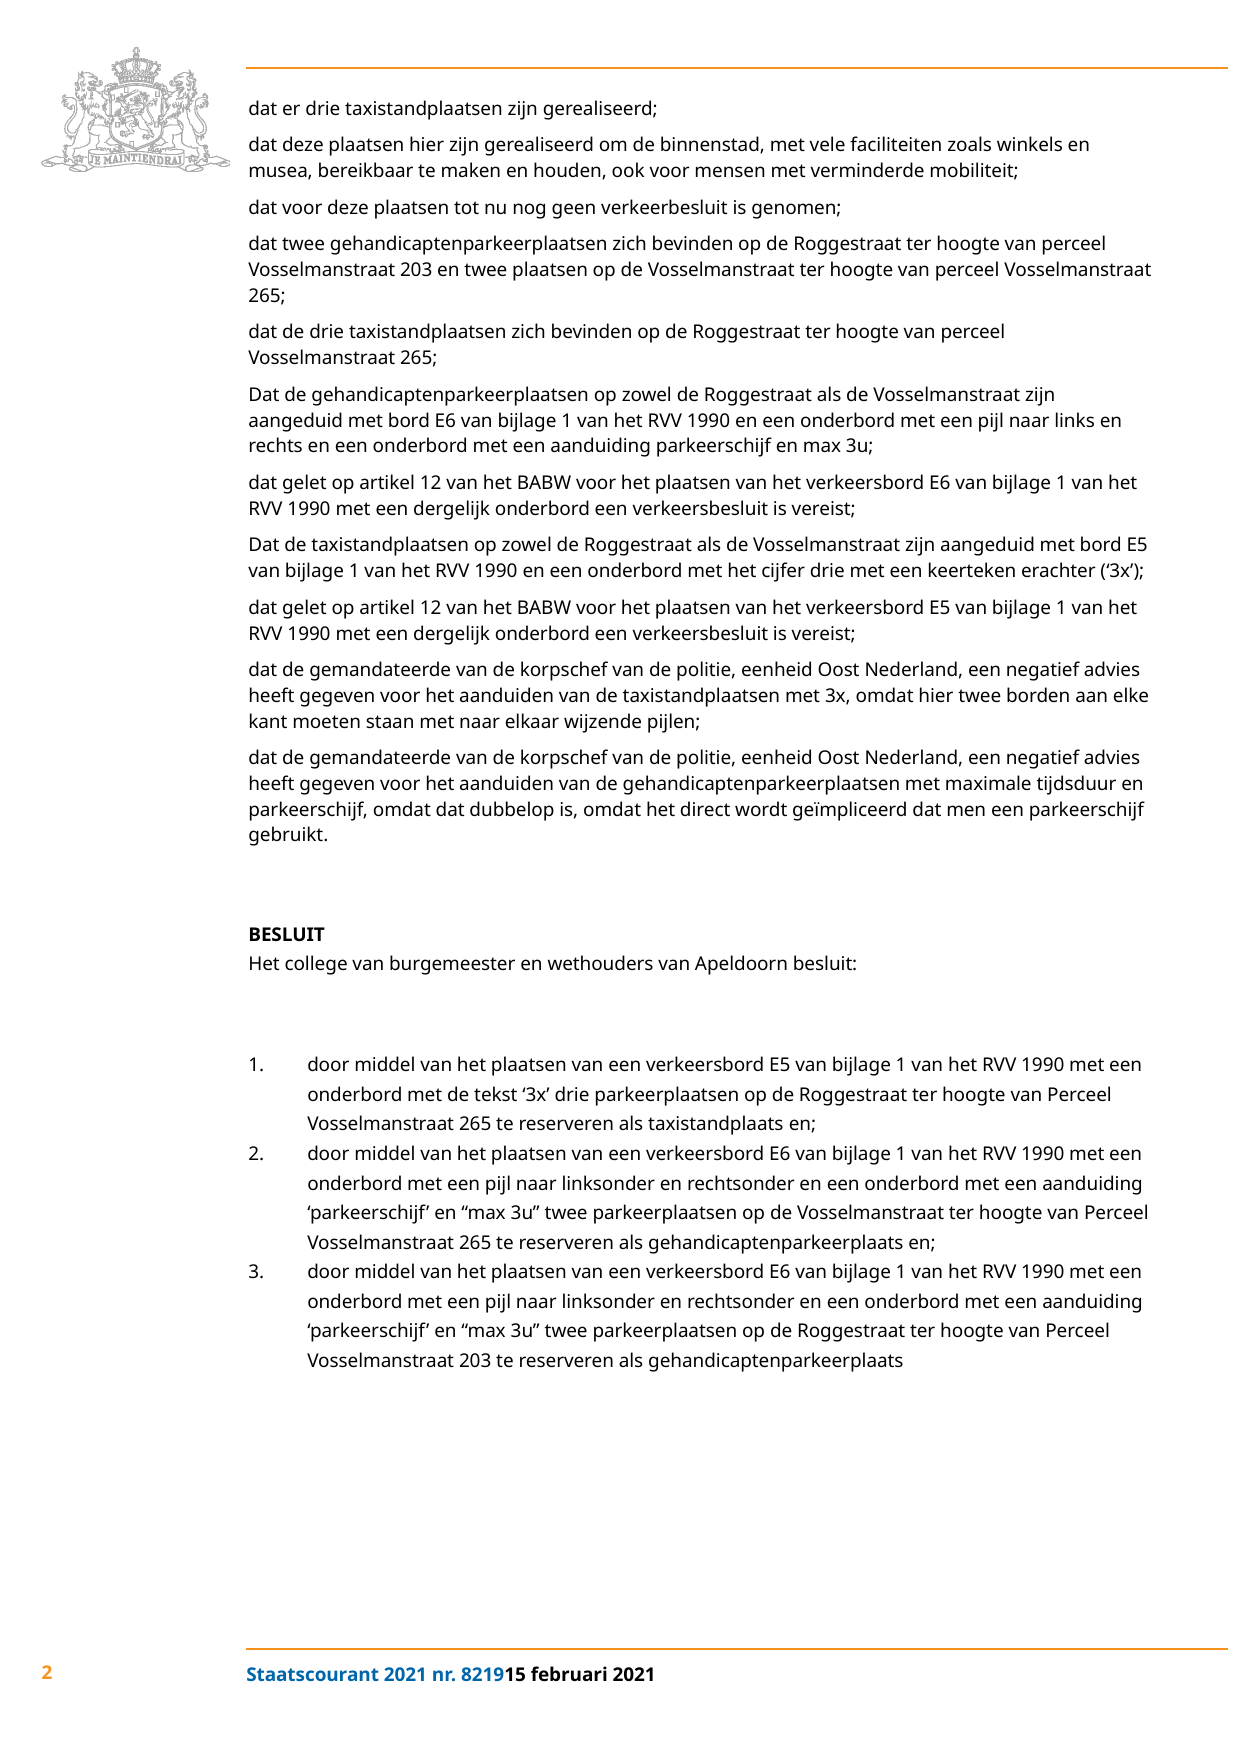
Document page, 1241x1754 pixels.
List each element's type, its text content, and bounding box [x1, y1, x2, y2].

list door middel van het plaatsen van een verkeersbord E6 van bijlage 1 van het RVV 1990 met een onderbord met een pijl naar linksonder en rechtsonder en een onderbord met een aanduiding ‘parkeerschijf’ en “max 3u” twee parkeerplaatsen op de Roggestraat ter hoogte van Perceel Vosselmanstraat 203 te reserveren als gehandicaptenparkeerplaats [248, 1258, 1152, 1373]
text dat de drie taxistandplaatsen zich bevinden op de Roggestraat ter hoogte van perceel Vosselmanstraat 265; [248, 319, 1152, 370]
text dat de gemandateerde van de korpschef van de politie, eenheid Oost Nederland, een negatief advies heeft gegeven voor het aanduiden van de taxistandplaatsen met 3x, omdat hier twee borden aan elke kant moeten staan met naar elkaar wijzende pijlen; [248, 656, 1152, 733]
list door middel van het plaatsen van een verkeersbord E5 van bijlage 1 van het RVV 1990 met een onderbord met de tekst ‘3x’ drie parkeerplaatsen op de Roggestraat ter hoogte van Perceel Vosselmanstraat 265 te reserveren als taxistandplaats en; [248, 1051, 1152, 1136]
text dat twee gehandicaptenparkeerplaatsen zich bevinden op de Roggestraat ter hoogte van perceel Vosselmanstraat 203 en twee plaatsen op de Vosselmanstraat ter hoogte van perceel Vosselmanstraat 265; [248, 231, 1152, 308]
text dat gelet op artikel 12 van het BABW voor het plaatsen van het verkeersbord E5 van bijlage 1 van het RVV 1990 met een dergelijk onderbord een verkeersbesluit is vereist; [248, 594, 1152, 645]
text dat deze plaatsen hier zijn gerealiseerd om de binnenstad, met vele faciliteiten zoals winkels en musea, bereikbaar te maken en houden, ook voor mensen met verminderde mobiliteit; [248, 131, 1152, 183]
text Dat de gehandicaptenparkeerplaatsen op zowel de Roggestraat als de Vosselmanstraat zijn aangeduid met bord E6 van bijlage 1 van het RVV 1990 en een onderbord met een pijl naar links en rechts en een onderbord met een aanduiding parkeerschijf en max 3u; [248, 381, 1152, 458]
text Dat de taxistandplaatsen op zowel de Roggestraat als de Vosselmanstraat zijn aangeduid met bord E5 van bijlage 1 van het RVV 1990 en een onderbord met het cijfer drie met een keerteken erachter (‘3x’); [248, 532, 1152, 583]
text dat gelet op artikel 12 van het BABW voor het plaatsen van het verkeersbord E6 van bijlage 1 van het RVV 1990 met een dergelijk onderbord een verkeersbesluit is vereist; [248, 469, 1152, 521]
text Het college van burgemeester en wethouders van Apeldoorn besluit: [248, 951, 1152, 976]
picture [41, 47, 231, 172]
text dat er drie taxistandplaatsen zijn gerealiseerd; [248, 95, 1152, 121]
list door middel van het plaatsen van een verkeersbord E6 van bijlage 1 van het RVV 1990 met een onderbord met een pijl naar linksonder en rechtsonder en een onderbord met een aanduiding ‘parkeerschijf’ en “max 3u” twee parkeerplaatsen op de Vosselmanstraat ter hoogte van Perceel Vosselmanstraat 265 te reserveren als gehandicaptenparkeerplaats en; [248, 1140, 1152, 1255]
text BESLUIT [248, 921, 1152, 947]
text dat de gemandateerde van de korpschef van de politie, eenheid Oost Nederland, een negatief advies heeft gegeven voor het aanduiden van de gehandicaptenparkeerplaatsen met maximale tijdsduur en parkeerschijf, omdat dat dubbelop is, omdat het direct wordt geïmpliceerd dat men een parkeerschijf gebruikt. [248, 744, 1152, 847]
text dat voor deze plaatsen tot nu nog geen verkeerbesluit is genomen; [248, 194, 1152, 219]
